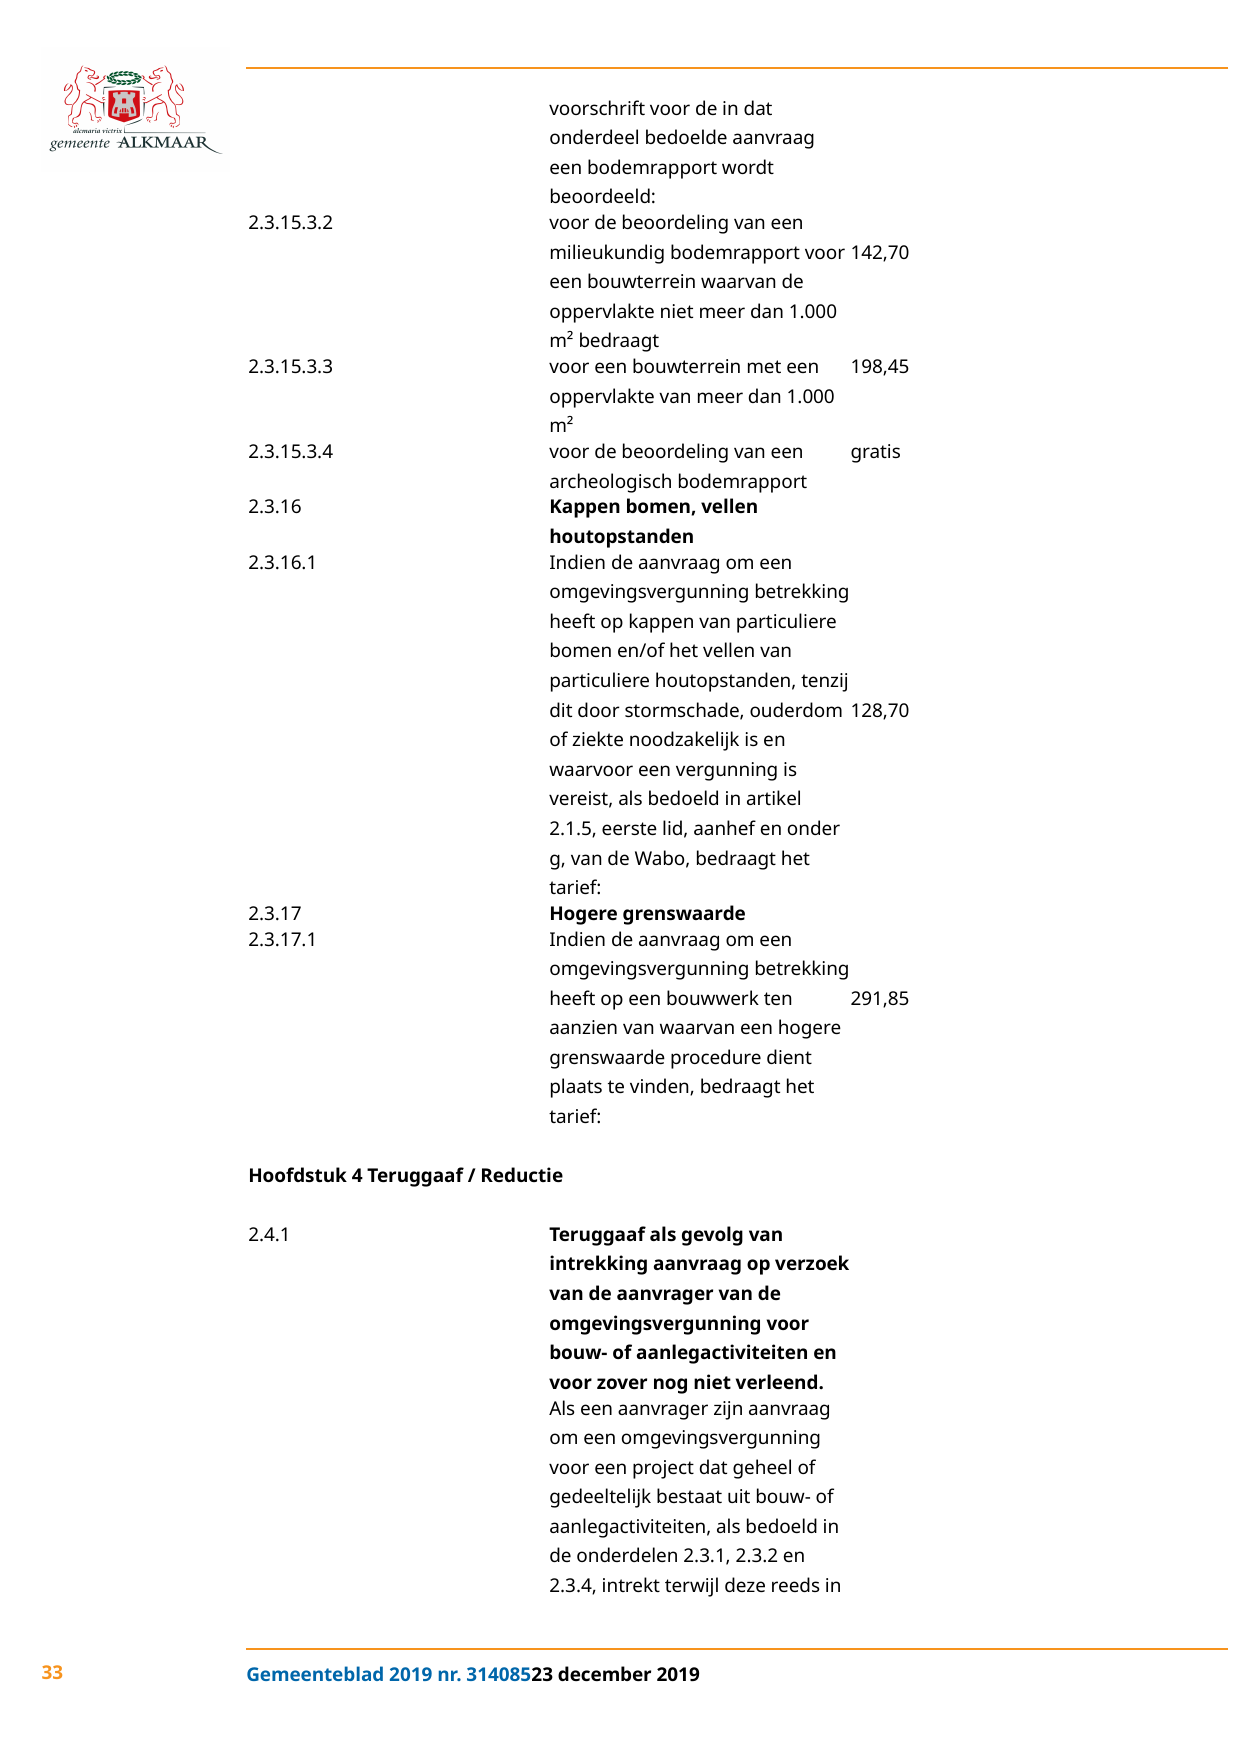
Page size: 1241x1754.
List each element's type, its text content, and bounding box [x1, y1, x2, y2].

table_cell 2.3.17.1 [248, 926, 549, 1129]
table_cell Kappen bomen, vellen houtopstanden [549, 494, 850, 549]
table_header 2.4.1 [248, 1221, 549, 1395]
table_cell Indien de aanvraag om een omgevingsvergunning betrekking heeft op een bouwwerk ten aanzien van waarvan een hogere grenswaarde procedure dient plaats te vinden, bedraagt het tarief: [549, 926, 850, 1129]
table_cell voor de beoordeling van een archeologisch bodemrapport [549, 438, 850, 493]
table_cell 142,70 [850, 209, 1152, 353]
table_cell voor de beoordeling van een milieukundig bodemrapport voor een bouwterrein waarvan de oppervlakte niet meer dan 1.000 m² bedraagt [549, 209, 850, 353]
table_cell 291,85 [850, 926, 1152, 1129]
table_cell 2.3.15.3.3 [248, 353, 549, 438]
table_header Teruggaaf als gevolg van intrekking aanvraag op verzoek van de aanvrager van de omgevingsvergunning voor bouw- of aanlegactiviteiten en voor zover nog niet verleend. [549, 1221, 850, 1395]
text Hoofdstuk 4 Teruggaaf / Reductie [248, 1162, 1152, 1187]
picture [41, 47, 231, 172]
table_cell Hogere grenswaarde [549, 900, 850, 926]
table_header [850, 1221, 1152, 1395]
table_cell 2.3.17 [248, 900, 549, 926]
table_cell [850, 1395, 1152, 1598]
table_cell 2.3.16.1 [248, 549, 549, 900]
table_cell [850, 900, 1152, 926]
table_cell gratis [850, 438, 1152, 493]
table_cell Indien de aanvraag om een omgevingsvergunning betrekking heeft op kappen van particuliere bomen en/of het vellen van particuliere houtopstanden, tenzij dit door stormschade, ouderdom of ziekte noodzakelijk is en waarvoor een vergunning is vereist, als bedoeld in artikel 2.1.5, eerste lid, aanhef en onder g, van de Wabo, bedraagt het tarief: [549, 549, 850, 900]
table_cell Als een aanvrager zijn aanvraag om een omgevingsvergunning voor een project dat geheel of gedeeltelijk bestaat uit bouw- of aanlegactiviteiten, als bedoeld in de onderdelen 2.3.1, 2.3.2 en 2.3.4, intrekt terwijl deze reeds in [549, 1395, 850, 1598]
table_cell 2.3.15.3.2 [248, 209, 549, 353]
table_cell 2.3.15.3.4 [248, 438, 549, 493]
table_cell voor een bouwterrein met een oppervlakte van meer dan 1.000 m² [549, 353, 850, 438]
table_cell [850, 494, 1152, 549]
table_cell [248, 1395, 549, 1598]
table_cell 198,45 [850, 353, 1152, 438]
table_cell 2.3.16 [248, 494, 549, 549]
table_cell 128,70 [850, 549, 1152, 900]
table_cell [248, 95, 549, 209]
table_cell voorschrift voor de in dat onderdeel bedoelde aanvraag een bodemrapport wordt beoordeeld: [549, 95, 850, 209]
table_cell [850, 95, 1152, 209]
